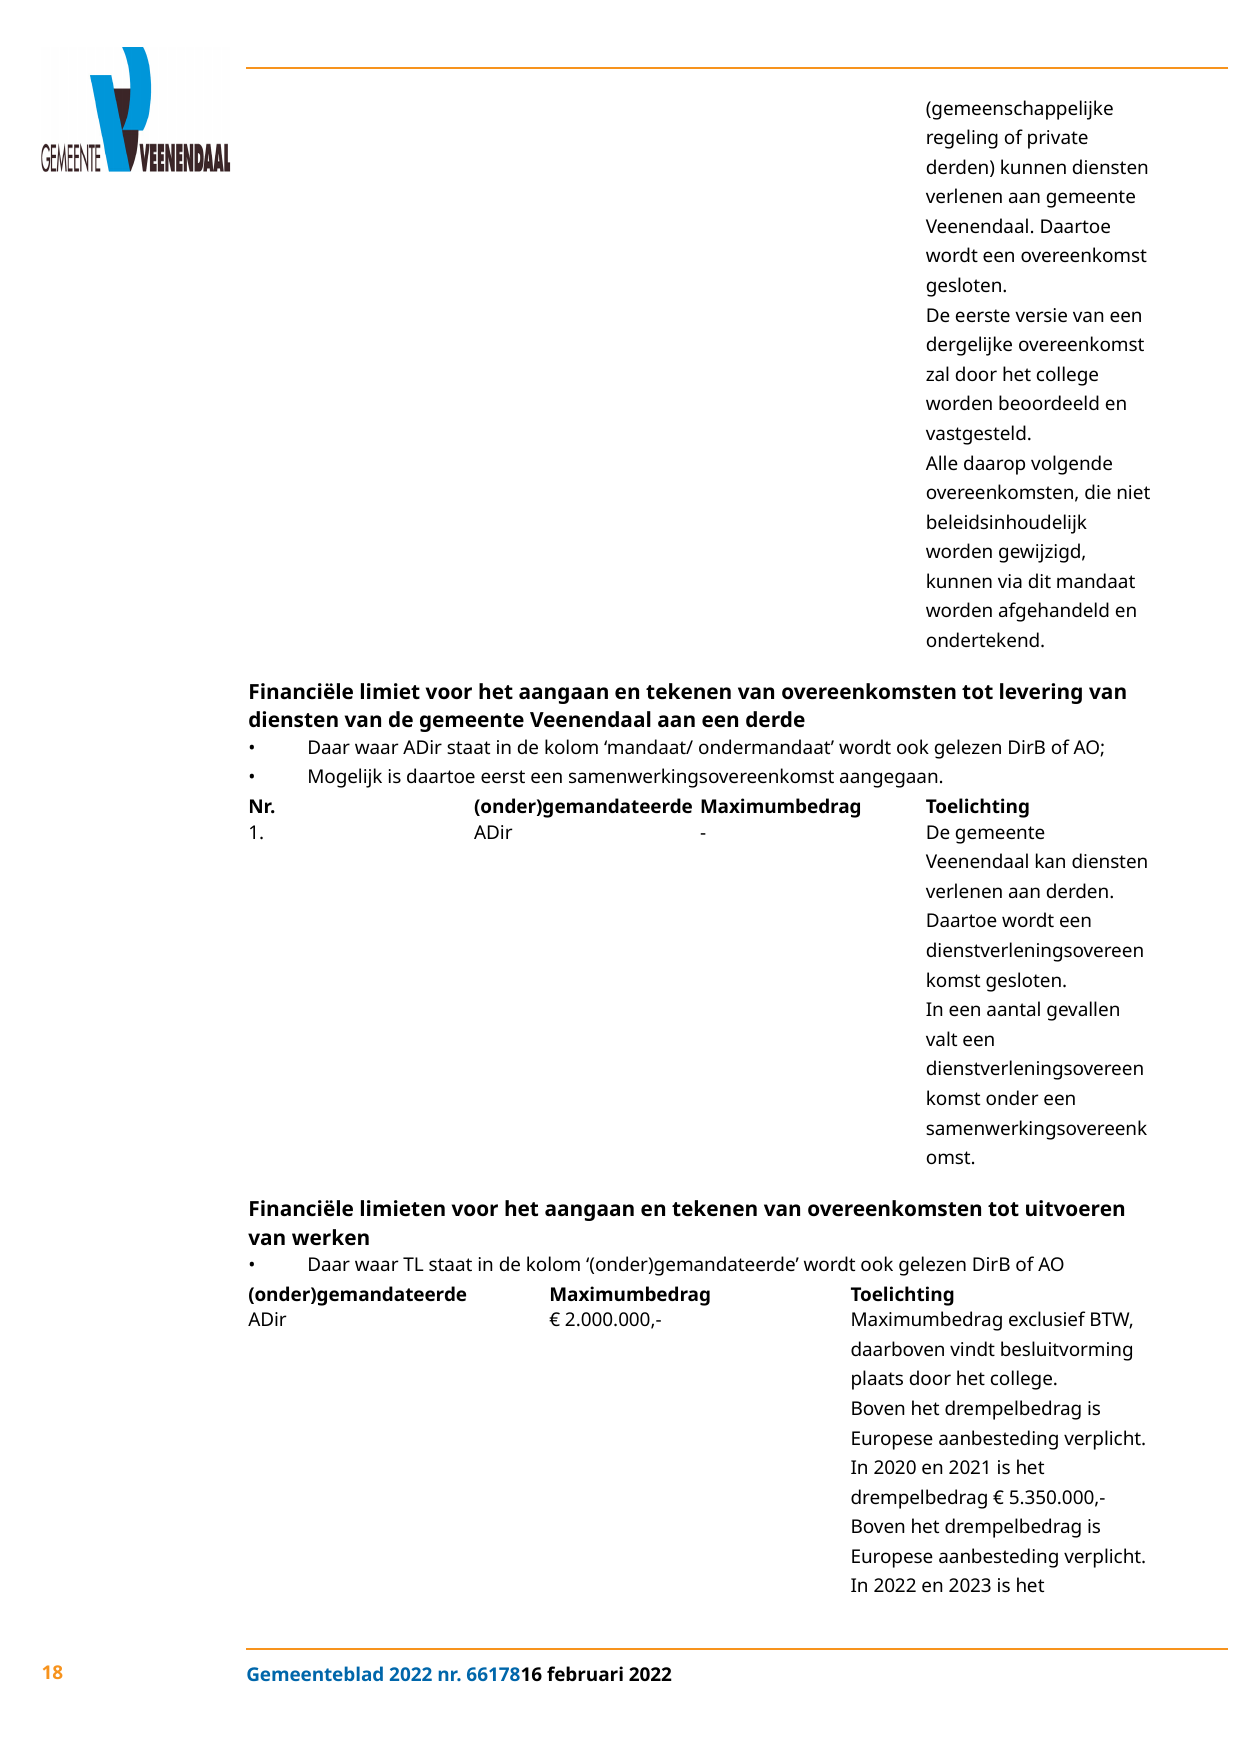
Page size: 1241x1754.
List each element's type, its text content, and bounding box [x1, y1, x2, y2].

table_header (onder)gemandateerde [248, 1281, 549, 1306]
table_header Maximumbedrag [700, 793, 926, 819]
table_cell (gemeenschappelijke regeling of private derden) kunnen diensten verlenen aan gemeente Veenendaal. Daartoe wordt een overeenkomst gesloten. De eerste versie van een dergelijke overeenkomst zal door het college worden beoordeeld en vastgesteld. Alle daarop volgende overeenkomsten, die niet beleidsinhoudelijk worden gewijzigd, kunnen via dit mandaat worden afgehandeld en ondertekend. [926, 95, 1152, 653]
table_header Maximumbedrag [549, 1281, 850, 1306]
table_cell ADir [474, 819, 700, 1170]
list Daar waar TL staat in de kolom ‘(onder)gemandateerde’ wordt ook gelezen DirB of AO [248, 1251, 1152, 1277]
table_cell Maximumbedrag exclusief BTW, daarboven vindt besluitvorming plaats door het college. Boven het drempelbedrag is Europese aanbesteding verplicht. In 2020 en 2021 is het drempelbedrag € 5.350.000,- Boven het drempelbedrag is Europese aanbesteding verplicht. In 2022 en 2023 is het [850, 1306, 1152, 1598]
table_cell De gemeente Veenendaal kan diensten verlenen aan derden. Daartoe wordt een dienstverleningsovereenkomst gesloten. In een aantal gevallen valt een dienstverleningsovereenkomst onder een samenwerkingsovereenkomst. [926, 819, 1152, 1170]
table_cell [248, 95, 474, 653]
table_header Nr. [248, 793, 474, 819]
table_cell € 2.000.000,- [549, 1306, 850, 1598]
picture [123, 47, 231, 172]
table_cell 1. [248, 819, 474, 1170]
list Daar waar ADir staat in de kolom ‘mandaat/ ondermandaat’ wordt ook gelezen DirB of AO; [248, 734, 1152, 760]
table_cell - [700, 95, 926, 653]
text Financiële limieten voor het aangaan en tekenen van overeenkomsten tot uitvoeren van werken [248, 1194, 1152, 1251]
table_header Toelichting [850, 1281, 1152, 1306]
list Mogelijk is daartoe eerst een samenwerkingsovereenkomst aangegaan. [248, 763, 1152, 789]
table_cell [474, 95, 700, 653]
text Financiële limiet voor het aangaan en tekenen van overeenkomsten tot levering van diensten van de gemeente Veenendaal aan een derde [248, 677, 1152, 734]
table_header (onder)gemandateerde [474, 793, 700, 819]
table_cell ADir [248, 1306, 549, 1598]
table_cell - [700, 819, 926, 1170]
table_header Toelichting [926, 793, 1152, 819]
picture [41, 47, 130, 172]
